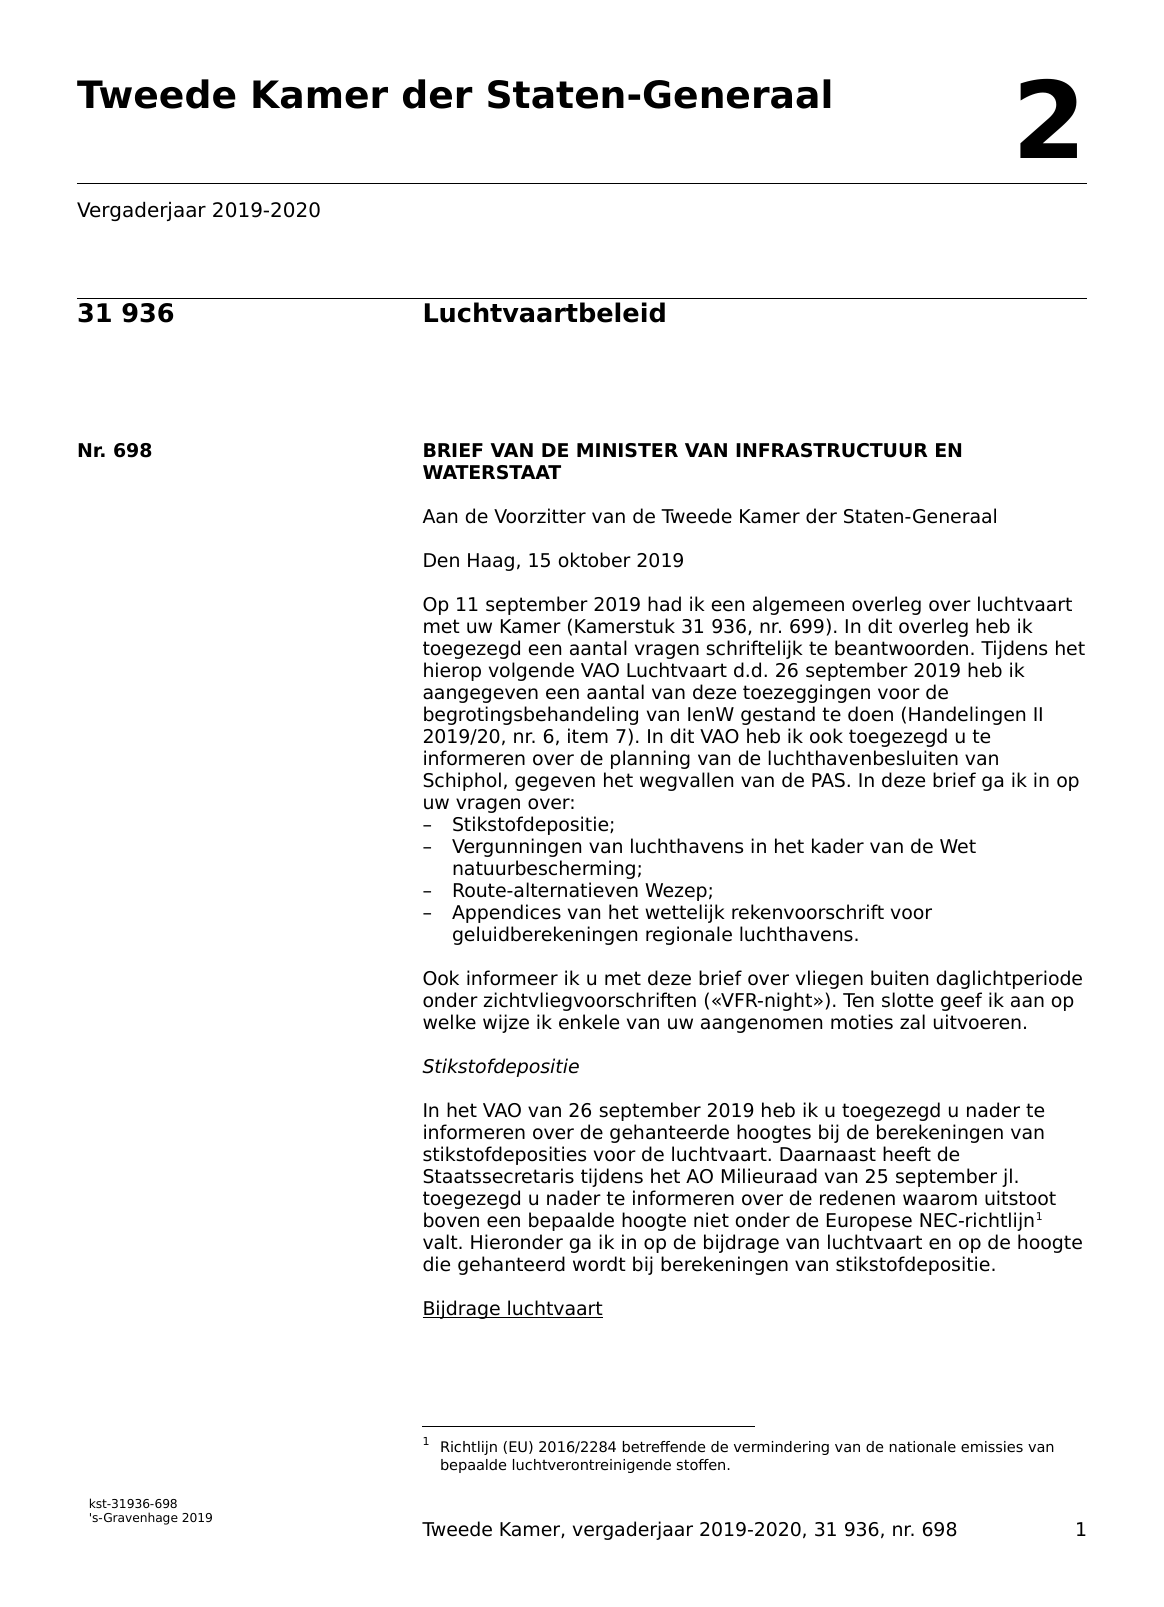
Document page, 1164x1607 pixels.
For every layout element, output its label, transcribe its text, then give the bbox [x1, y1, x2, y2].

text Ook informeer ik u met deze brief over vliegen buiten daglichtperiode onder zichtvliegvoorschriften («VFR-night»). Ten slotte geef ik aan op welke wijze ik enkele van uw aangenomen moties zal uitvoeren. [422, 968, 1087, 1034]
table_header Tweede Kamer der Staten-Generaal [77, 59, 886, 183]
text In het VAO van 26 september 2019 heb ik u toegezegd u nader te informeren over de gehanteerde hoogtes bij de berekeningen van stikstofdeposities voor de luchtvaart. Daarnaast heeft de Staatssecretaris tijdens het AO Milieuraad van 25 september jl. toegezegd u nader te informeren over de redenen waarom uitstoot boven een bepaalde hoogte niet onder de Europese NEC-richtlijn valt. Hieronder ga ik in op de bijdrage van luchtvaart en op de hoogte die gehanteerd wordt bij berekeningen van stikstofdepositie. [422, 1100, 1087, 1276]
text Op 11 september 2019 had ik een algemeen overleg over luchtvaart met uw Kamer (Kamerstuk 31 936, nr. 699). In dit overleg heb ik toegezegd een aantal vragen schriftelijk te beantwoorden. Tijdens het hierop volgende VAO Luchtvaart d.d. 26 september 2019 heb ik aangegeven een aantal van deze toezeggingen voor de begrotingsbehandeling van IenW gestand te doen (Handelingen II 2019/20, nr. 6, item 7). In dit VAO heb ik ook toegezegd u te informeren over de planning van de luchthavenbesluiten van Schiphol, gegeven het wegvallen van de PAS. In deze brief ga ik in op uw vragen over: [422, 594, 1087, 814]
text – Vergunningen van luchthavens in het kader van de Wet natuurbescherming; [422, 836, 1087, 880]
text Den Haag, 15 oktober 2019 [422, 550, 1087, 572]
table_cell Vergaderjaar 2019-2020 [77, 184, 1087, 298]
subtitle Stikstofdepositie [422, 1056, 1087, 1078]
subtitle Nr. 698 BRIEF VAN DE MINISTER VAN INFRASTRUCTUUR EN WATERSTAAT [77, 440, 1087, 484]
text Aan de Voorzitter van de Tweede Kamer der Staten-Generaal [422, 506, 1087, 528]
text Richtlijn (EU) 2016/2284 betreffende de vermindering van de nationale emissies van bepaalde luchtverontreinigende stoffen. [422, 1435, 1087, 1474]
text 's-Gravenhage 2019 [88, 1511, 323, 1525]
text – Route-alternatieven Wezep; [422, 880, 1087, 902]
table_header 2 [886, 59, 1087, 183]
text kst-31936-698 [88, 1497, 323, 1511]
subtitle Bijdrage luchtvaart [422, 1298, 1087, 1320]
subtitle 31 936 Luchtvaartbeleid [77, 299, 1087, 329]
text – Appendices van het wettelijk rekenvoorschrift voor geluidberekeningen regionale luchthavens. [422, 902, 1087, 946]
text – Stikstofdepositie; [422, 814, 1087, 836]
